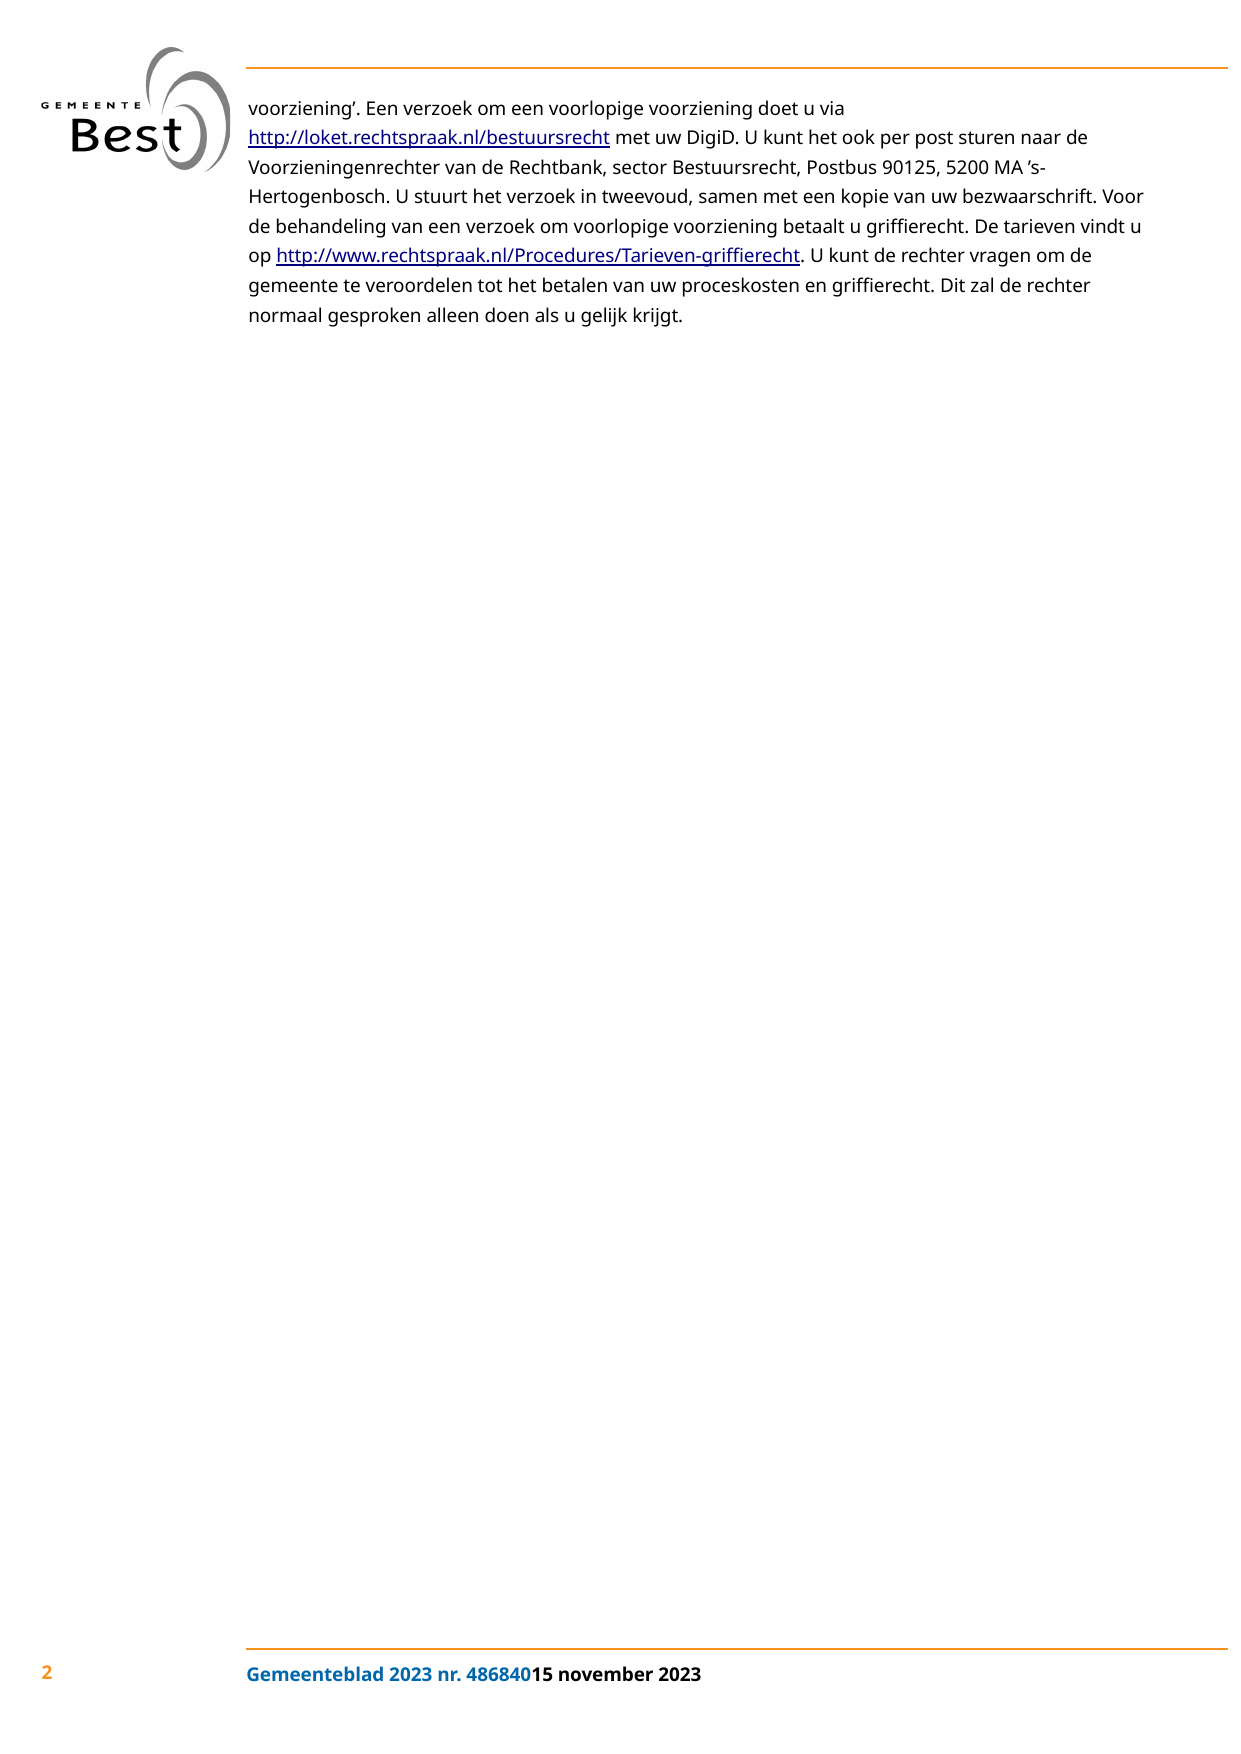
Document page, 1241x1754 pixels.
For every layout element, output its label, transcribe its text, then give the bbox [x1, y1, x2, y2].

text voorziening’. Een verzoek om een voorlopige voorziening doet u via http://loket.rechtspraak.nl/bestuursrecht met uw DigiD. U kunt het ook per post sturen naar de Voorzieningenrechter van de Rechtbank, sector Bestuursrecht, Postbus 90125, 5200 MA ’s-Hertogenbosch. U stuurt het verzoek in tweevoud, samen met een kopie van uw bezwaarschrift. Voor de behandeling van een verzoek om voorlopige voorziening betaalt u griffierecht. De tarieven vindt u op http://www.rechtspraak.nl/Procedures/Tarieven-griffierecht. U kunt de rechter vragen om de gemeente te veroordelen tot het betalen van uw proceskosten en griffierecht. Dit zal de rechter normaal gesproken alleen doen als u gelijk krijgt. [248, 95, 1152, 328]
picture [41, 47, 231, 172]
